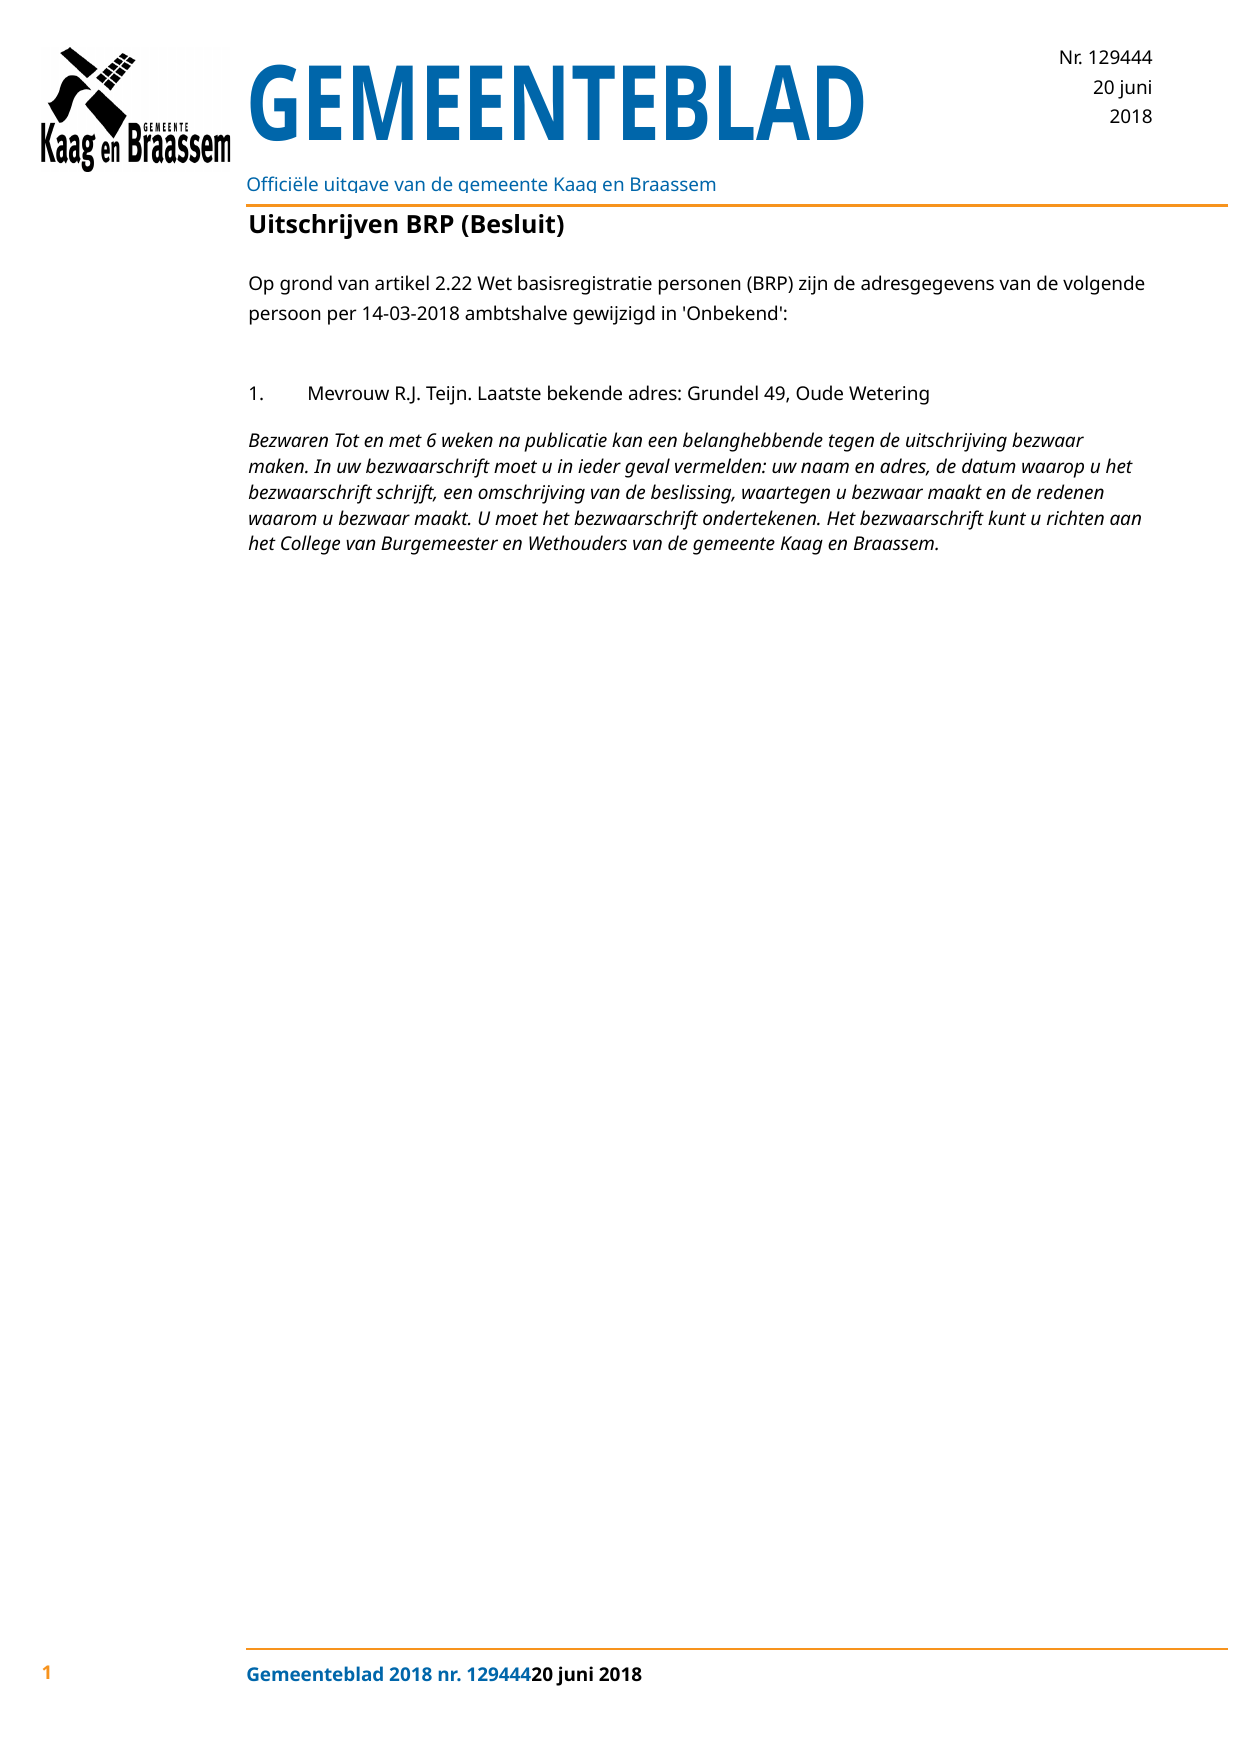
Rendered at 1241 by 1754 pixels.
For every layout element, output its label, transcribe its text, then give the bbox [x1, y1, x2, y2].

text Bezwaren Tot en met 6 weken na publicatie kan een belanghebbende tegen de uitschrijving bezwaar maken. In uw bezwaarschrift moet u in ieder geval vermelden: uw naam en adres, de datum waarop u het bezwaarschrift schrijft, een omschrijving van de beslissing, waartegen u bezwaar maakt en de redenen waarom u bezwaar maakt. U moet het bezwaarschrift ondertekenen. Het bezwaarschrift kunt u richten aan het College van Burgemeester en Wethouders van de gemeente Kaag en Braassem. [248, 428, 1152, 556]
text Uitschrijven BRP (Besluit) [248, 207, 1152, 241]
picture [41, 47, 231, 172]
text Op grond van artikel 2.22 Wet basisregistratie personen (BRP) zijn de adresgegevens van de volgende persoon per 14-03-2018 ambtshalve gewijzigd in 'Onbekend': [248, 270, 1152, 326]
list Mevrouw R.J. Teijn. Laatste bekende adres: Grundel 49, Oude Wetering [248, 380, 1152, 406]
